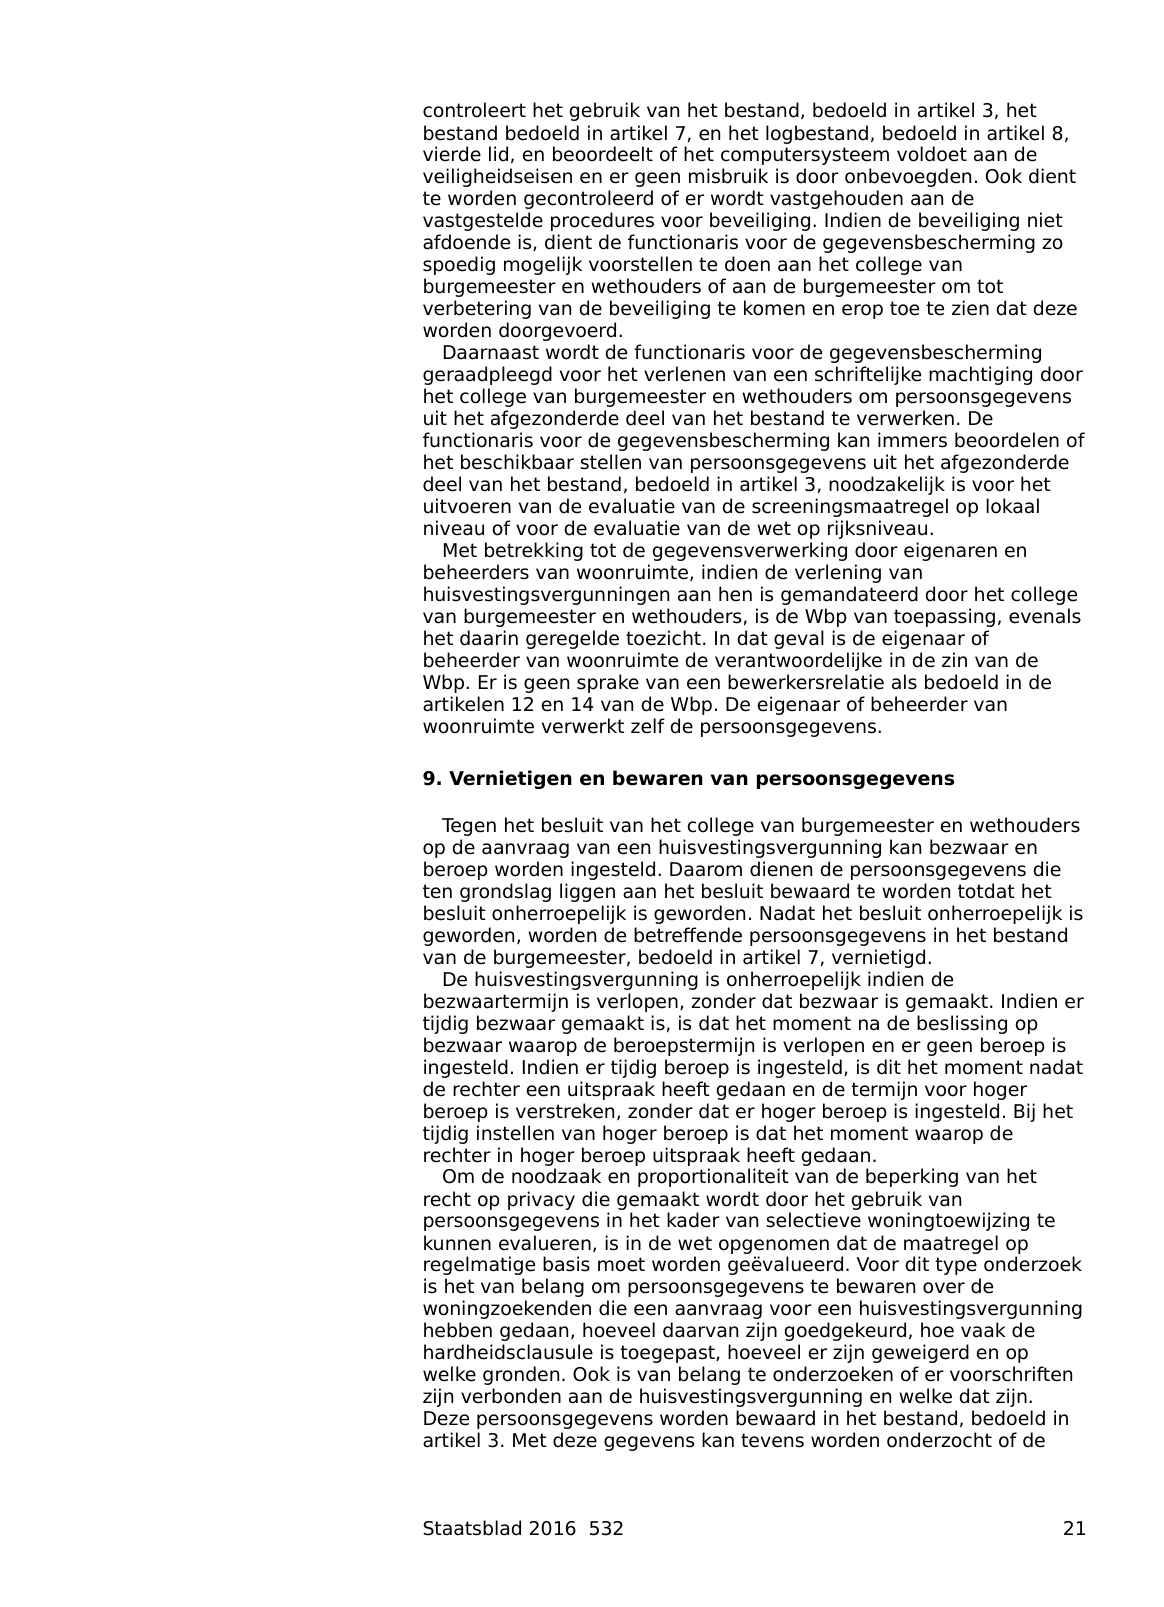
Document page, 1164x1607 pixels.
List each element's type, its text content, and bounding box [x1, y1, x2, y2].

text Met betrekking tot de gegevensverwerking door eigenaren en beheerders van woonruimte, indien de verlening van huisvestingsvergunningen aan hen is gemandateerd door het college van burgemeester en wethouders, is de Wbp van toepassing, evenals het daarin geregelde toezicht. In dat geval is de eigenaar of beheerder van woonruimte de verantwoordelijke in de zin van de Wbp. Er is geen sprake van een bewerkersrelatie als bedoeld in de artikelen 12 en 14 van de Wbp. De eigenaar of beheerder van woonruimte verwerkt zelf de persoonsgegevens. [422, 540, 1087, 738]
text controleert het gebruik van het bestand, bedoeld in artikel 3, het bestand bedoeld in artikel 7, en het logbestand, bedoeld in artikel 8, vierde lid, en beoordeelt of het computersysteem voldoet aan de veiligheidseisen en er geen misbruik is door onbevoegden. Ook dient te worden gecontroleerd of er wordt vastgehouden aan de vastgestelde procedures voor beveiliging. Indien de beveiliging niet afdoende is, dient de functionaris voor de gegevensbescherming zo spoedig mogelijk voorstellen te doen aan het college van burgemeester en wethouders of aan de burgemeester om tot verbetering van de beveiliging te komen en erop toe te zien dat deze worden doorgevoerd. [422, 100, 1087, 342]
text Om de noodzaak en proportionaliteit van de beperking van het recht op privacy die gemaakt wordt door het gebruik van persoonsgegevens in het kader van selectieve woningtoewijzing te kunnen evalueren, is in de wet opgenomen dat de maatregel op regelmatige basis moet worden geëvalueerd. Voor dit type onderzoek is het van belang om persoonsgegevens te bewaren over de woningzoekenden die een aanvraag voor een huisvestingsvergunning hebben gedaan, hoeveel daarvan zijn goedgekeurd, hoe vaak de hardheidsclausule is toegepast, hoeveel er zijn geweigerd en op welke gronden. Ook is van belang te onderzoeken of er voorschriften zijn verbonden aan de huisvestingsvergunning en welke dat zijn. Deze persoonsgegevens worden bewaard in het bestand, bedoeld in artikel 3. Met deze gegevens kan tevens worden onderzocht of de [422, 1166, 1087, 1452]
subtitle 9. Vernietigen en bewaren van persoonsgegevens [422, 768, 1087, 790]
text Daarnaast wordt de functionaris voor de gegevensbescherming geraadpleegd voor het verlenen van een schriftelijke machtiging door het college van burgemeester en wethouders om persoonsgegevens uit het afgezonderde deel van het bestand te verwerken. De functionaris voor de gegevensbescherming kan immers beoordelen of het beschikbaar stellen van persoonsgegevens uit het afgezonderde deel van het bestand, bedoeld in artikel 3, noodzakelijk is voor het uitvoeren van de evaluatie van de screeningsmaatregel op lokaal niveau of voor de evaluatie van de wet op rijksniveau. [422, 342, 1087, 540]
text De huisvestingsvergunning is onherroepelijk indien de bezwaartermijn is verlopen, zonder dat bezwaar is gemaakt. Indien er tijdig bezwaar gemaakt is, is dat het moment na de beslissing op bezwaar waarop de beroepstermijn is verlopen en er geen beroep is ingesteld. Indien er tijdig beroep is ingesteld, is dit het moment nadat de rechter een uitspraak heeft gedaan en de termijn voor hoger beroep is verstreken, zonder dat er hoger beroep is ingesteld. Bij het tijdig instellen van hoger beroep is dat het moment waarop de rechter in hoger beroep uitspraak heeft gedaan. [422, 969, 1087, 1166]
text Tegen het besluit van het college van burgemeester en wethouders op de aanvraag van een huisvestingsvergunning kan bezwaar en beroep worden ingesteld. Daarom dienen de persoonsgegevens die ten grondslag liggen aan het besluit bewaard te worden totdat het besluit onherroepelijk is geworden. Nadat het besluit onherroepelijk is geworden, worden de betreffende persoonsgegevens in het bestand van de burgemeester, bedoeld in artikel 7, vernietigd. [422, 815, 1087, 969]
